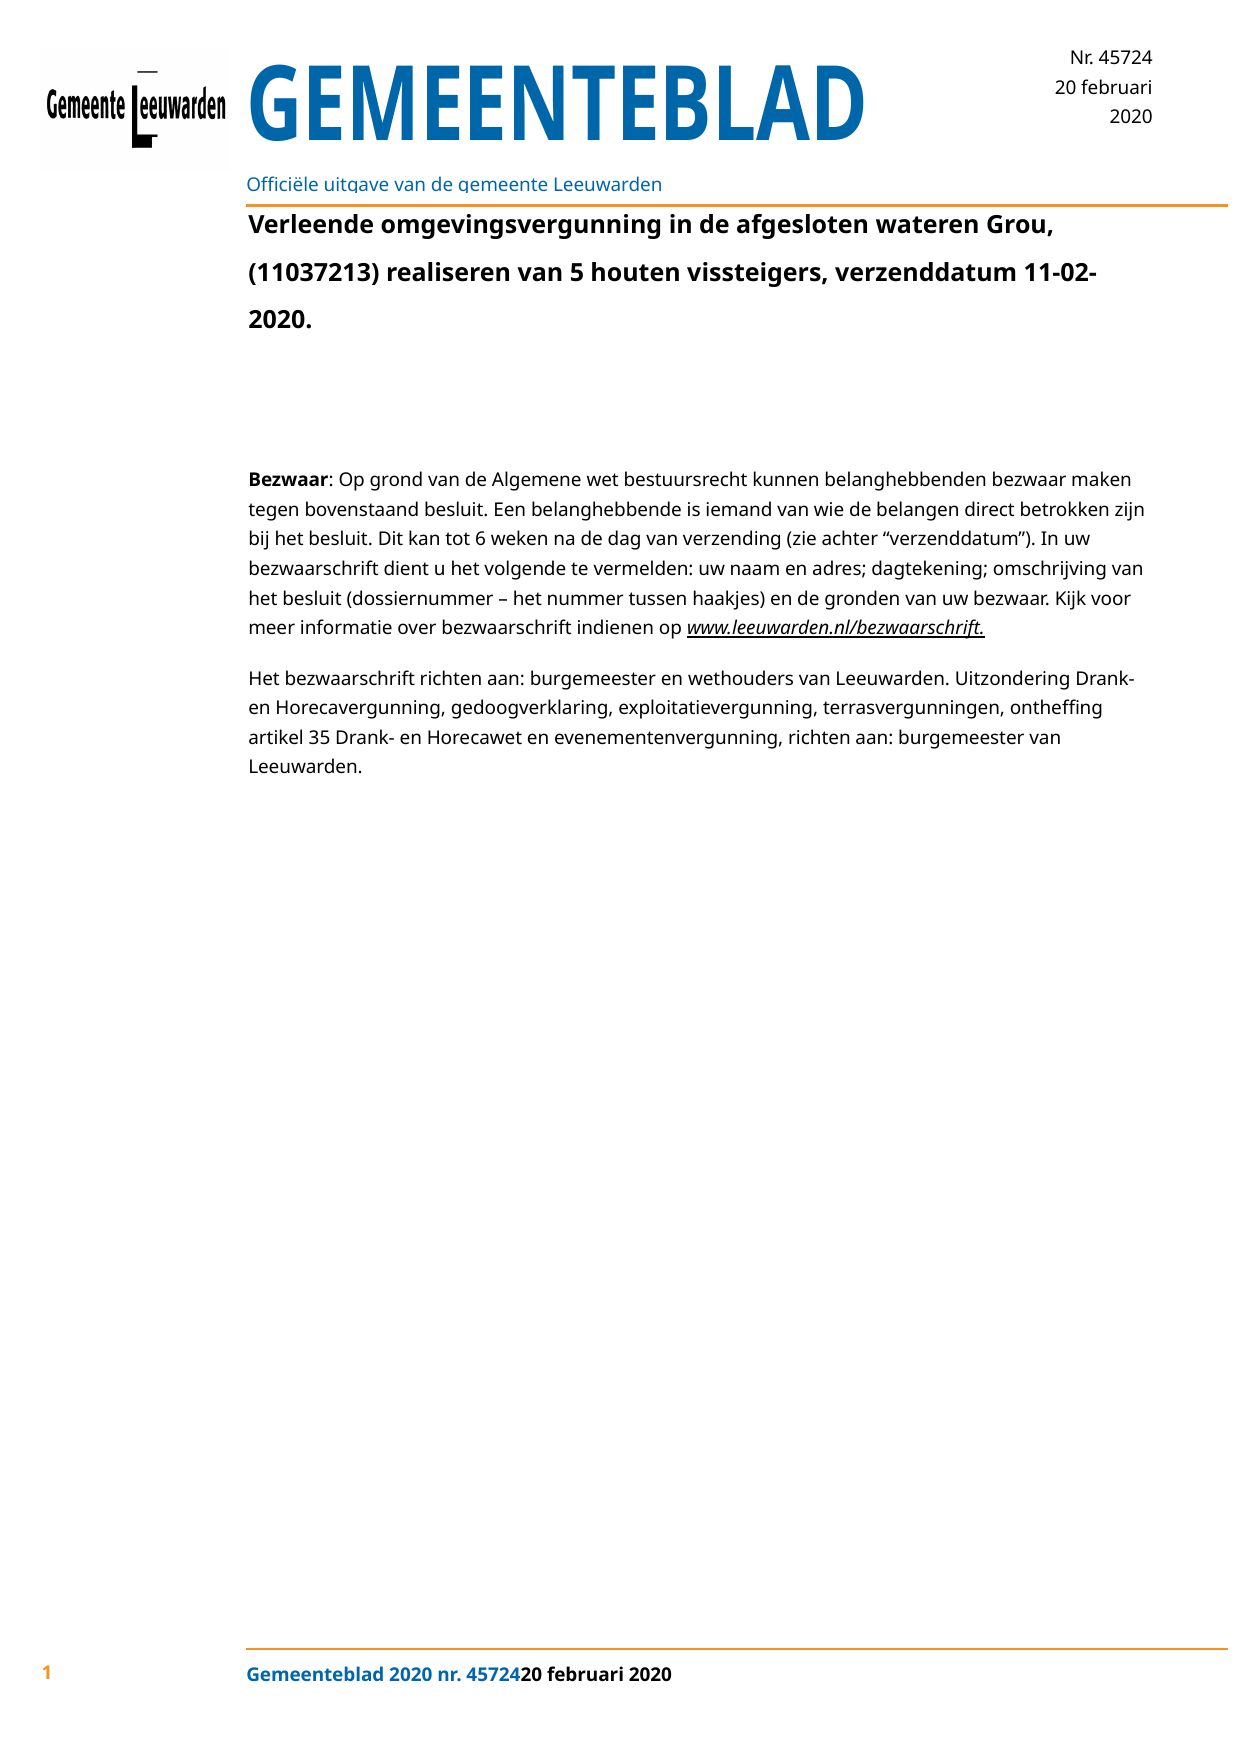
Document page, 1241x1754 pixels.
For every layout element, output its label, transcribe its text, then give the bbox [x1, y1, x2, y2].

text Het bezwaarschrift richten aan: burgemeester en wethouders van Leeuwarden. Uitzondering Drank- en Horecavergunning, gedoogverklaring, exploitatievergunning, terrasvergunningen, ontheffing artikel 35 Drank- en Horecawet en evenementenvergunning, richten aan: burgemeester van Leeuwarden. [248, 665, 1152, 779]
picture [41, 47, 231, 172]
text Verleende omgevingsvergunning in de afgesloten wateren Grou, (11037213) realiseren van 5 houten vissteigers, verzenddatum 11-02-2020. [248, 207, 1152, 336]
text Bezwaar: Op grond van de Algemene wet bestuursrecht kunnen belanghebbenden bezwaar maken tegen bovenstaand besluit. Een belanghebbende is iemand van wie de belangen direct betrokken zijn bij het besluit. Dit kan tot 6 weken na de dag van verzending (zie achter “verzenddatum”). In uw bezwaarschrift dient u het volgende te vermelden: uw naam en adres; dagtekening; omschrijving van het besluit (dossiernummer – het nummer tussen haakjes) en de gronden van uw bezwaar. Kijk voor meer informatie over bezwaarschrift indienen op www.leeuwarden.nl/bezwaarschrift. [248, 466, 1152, 640]
